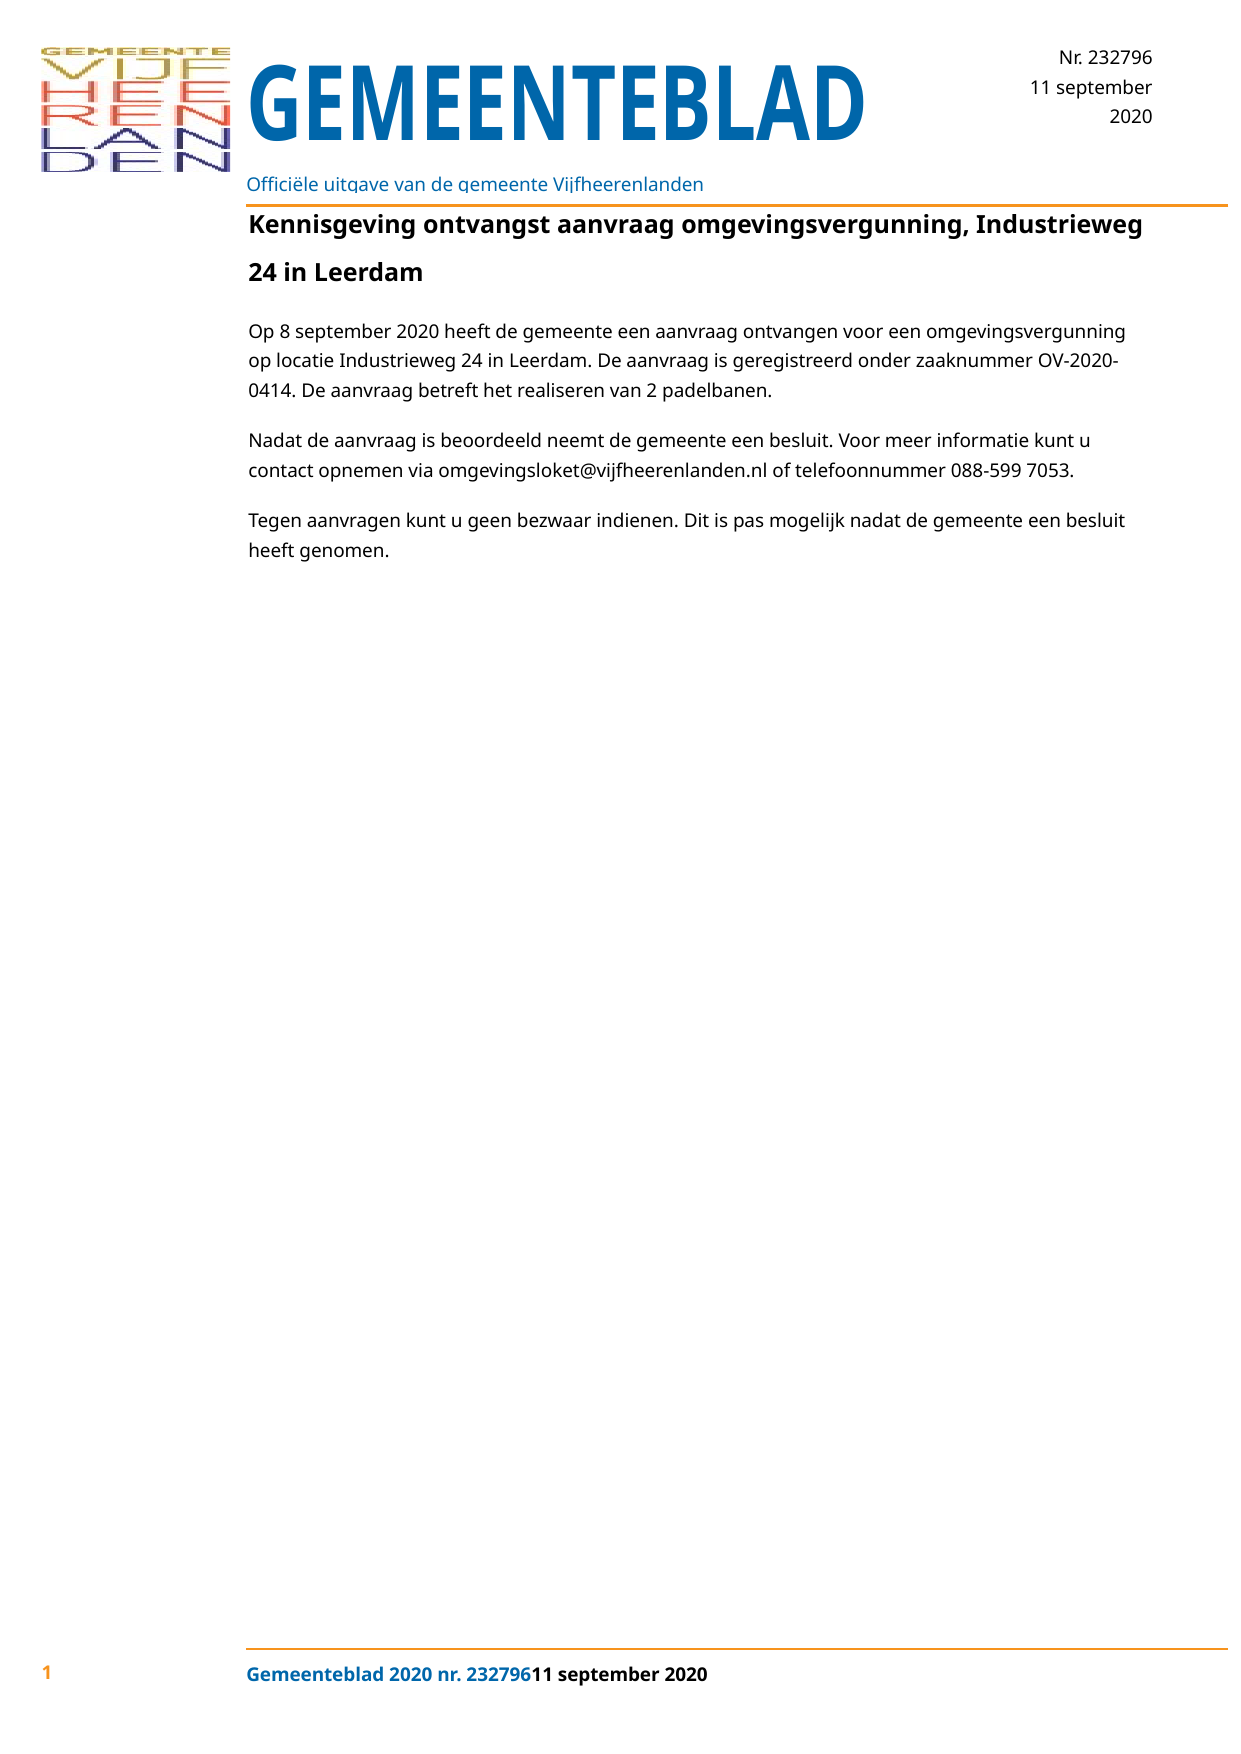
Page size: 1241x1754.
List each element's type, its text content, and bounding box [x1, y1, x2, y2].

text Op 8 september 2020 heeft de gemeente een aanvraag ontvangen voor een omgevingsvergunning op locatie Industrieweg 24 in Leerdam. De aanvraag is geregistreerd onder zaaknummer OV-2020-0414. De aanvraag betreft het realiseren van 2 padelbanen. [248, 318, 1152, 403]
picture [41, 47, 231, 172]
text Nadat de aanvraag is beoordeeld neemt de gemeente een besluit. Voor meer informatie kunt u contact opnemen via omgevingsloket@vijfheerenlanden.nl of telefoonnummer 088-599 7053. [248, 427, 1152, 483]
text Kennisgeving ontvangst aanvraag omgevingsvergunning, Industrieweg 24 in Leerdam [248, 207, 1152, 288]
text Tegen aanvragen kunt u geen bezwaar indienen. Dit is pas mogelijk nadat de gemeente een besluit heeft genomen. [248, 507, 1152, 563]
